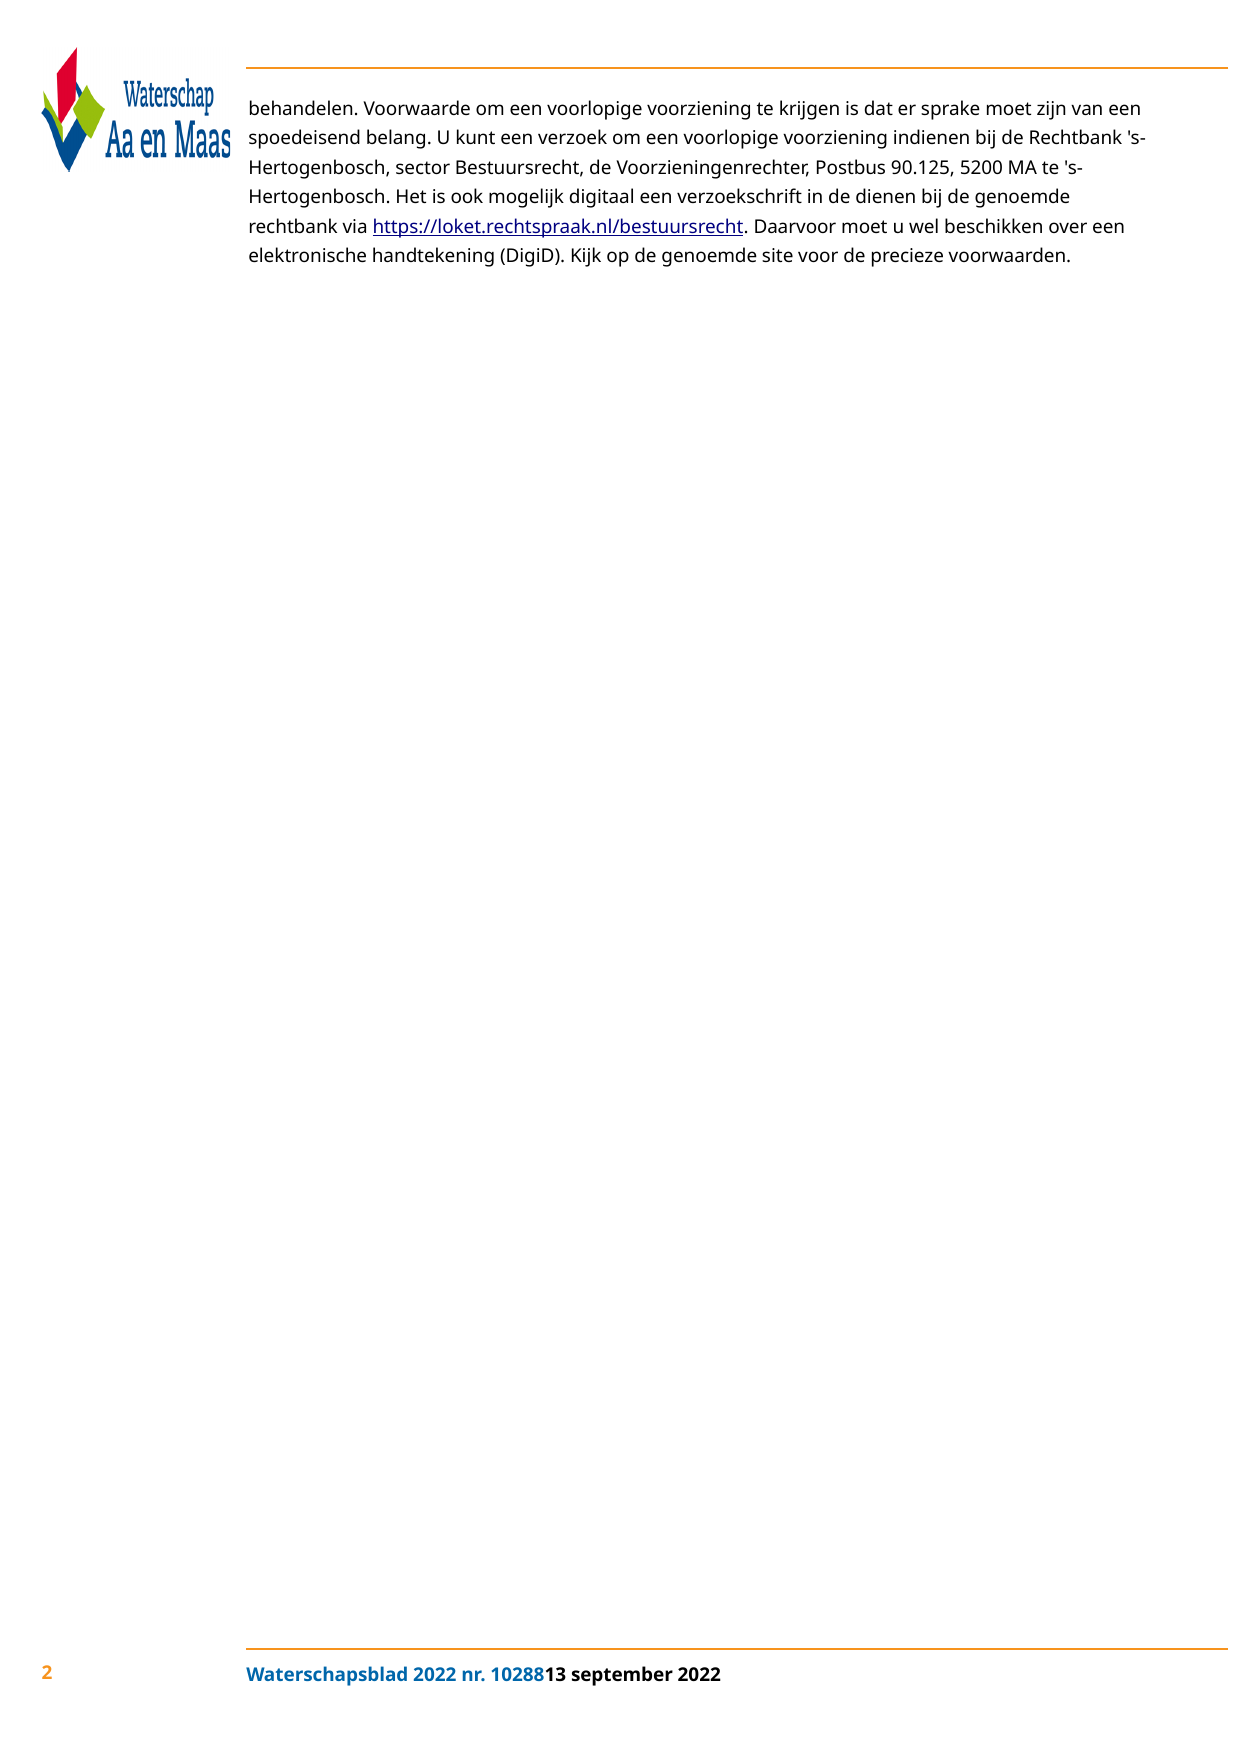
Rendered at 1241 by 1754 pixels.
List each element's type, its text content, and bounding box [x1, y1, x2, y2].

text behandelen. Voorwaarde om een voorlopige voorziening te krijgen is dat er sprake moet zijn van een spoedeisend belang. U kunt een verzoek om een voorlopige voorziening indienen bij de Rechtbank 's-Hertogenbosch, sector Bestuursrecht, de Voorzieningenrechter, Postbus 90.125, 5200 MA te 's-Hertogenbosch. Het is ook mogelijk digitaal een verzoekschrift in de dienen bij de genoemde rechtbank via https://loket.rechtspraak.nl/bestuursrecht. Daarvoor moet u wel beschikken over een elektronische handtekening (DigiD). Kijk op de genoemde site voor de precieze voorwaarden. [248, 95, 1152, 268]
picture [41, 47, 231, 172]
